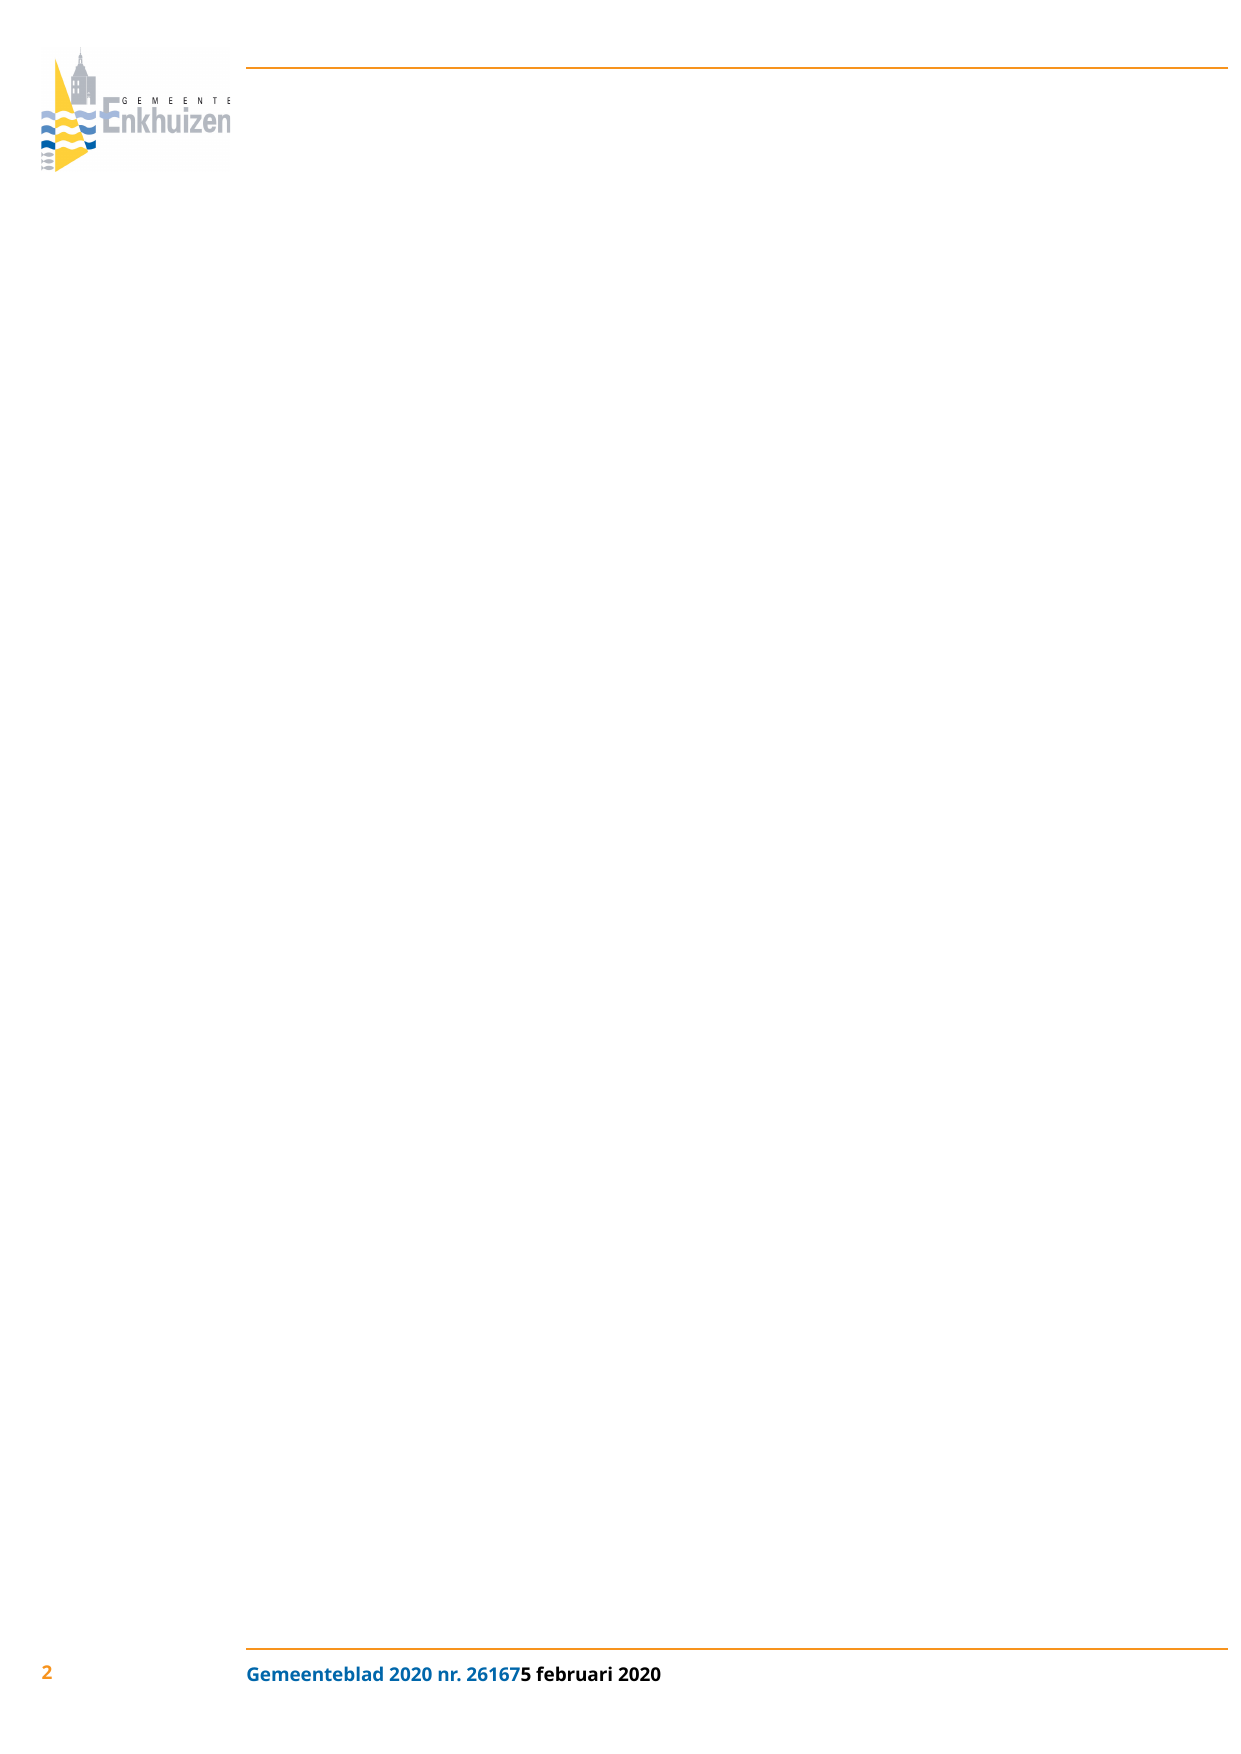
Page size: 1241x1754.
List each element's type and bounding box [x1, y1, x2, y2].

picture [41, 47, 231, 172]
